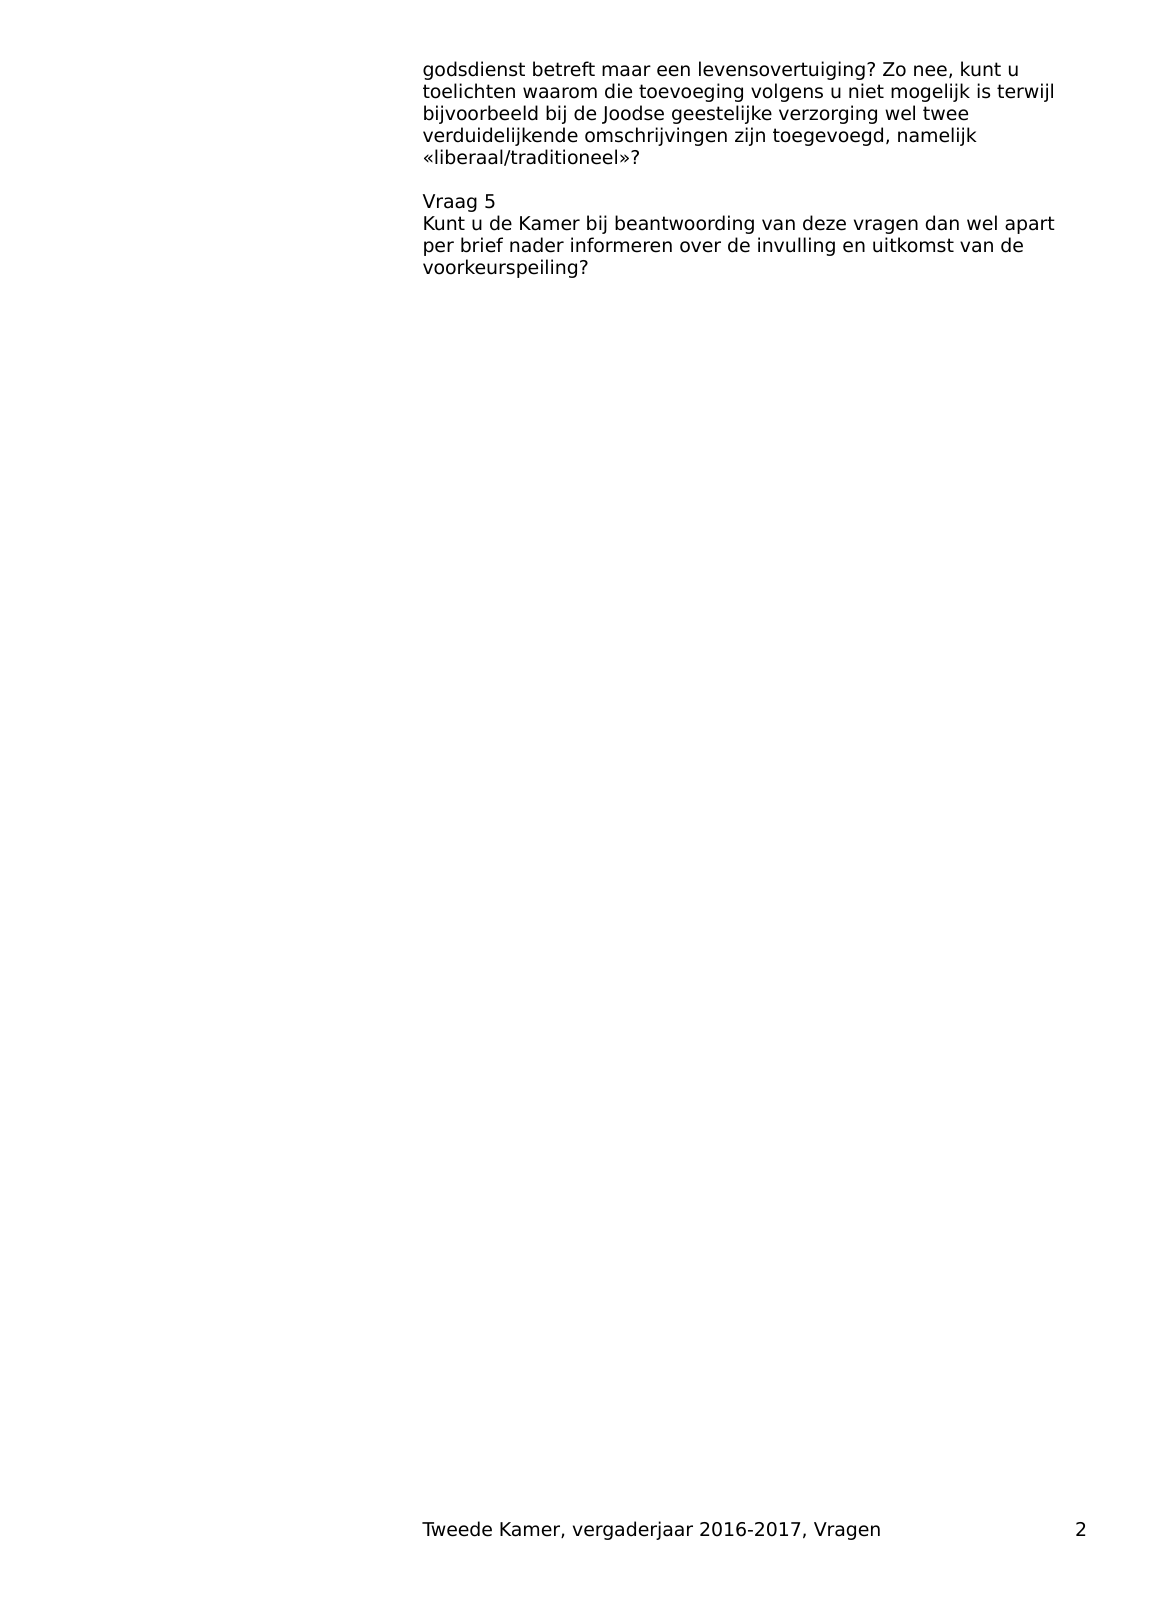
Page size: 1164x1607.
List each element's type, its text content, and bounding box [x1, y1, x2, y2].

text godsdienst betreft maar een levensovertuiging? Zo nee, kunt u toelichten waarom die toevoeging volgens u niet mogelijk is terwijl bijvoorbeeld bij de Joodse geestelijke verzorging wel twee verduidelijkende omschrijvingen zijn toegevoegd, namelijk «liberaal/traditioneel»? [422, 59, 1087, 169]
text Kunt u de Kamer bij beantwoording van deze vragen dan wel apart per brief nader informeren over de invulling en uitkomst van de voorkeurspeiling? [422, 213, 1087, 279]
text Vraag 5 [422, 191, 1087, 213]
